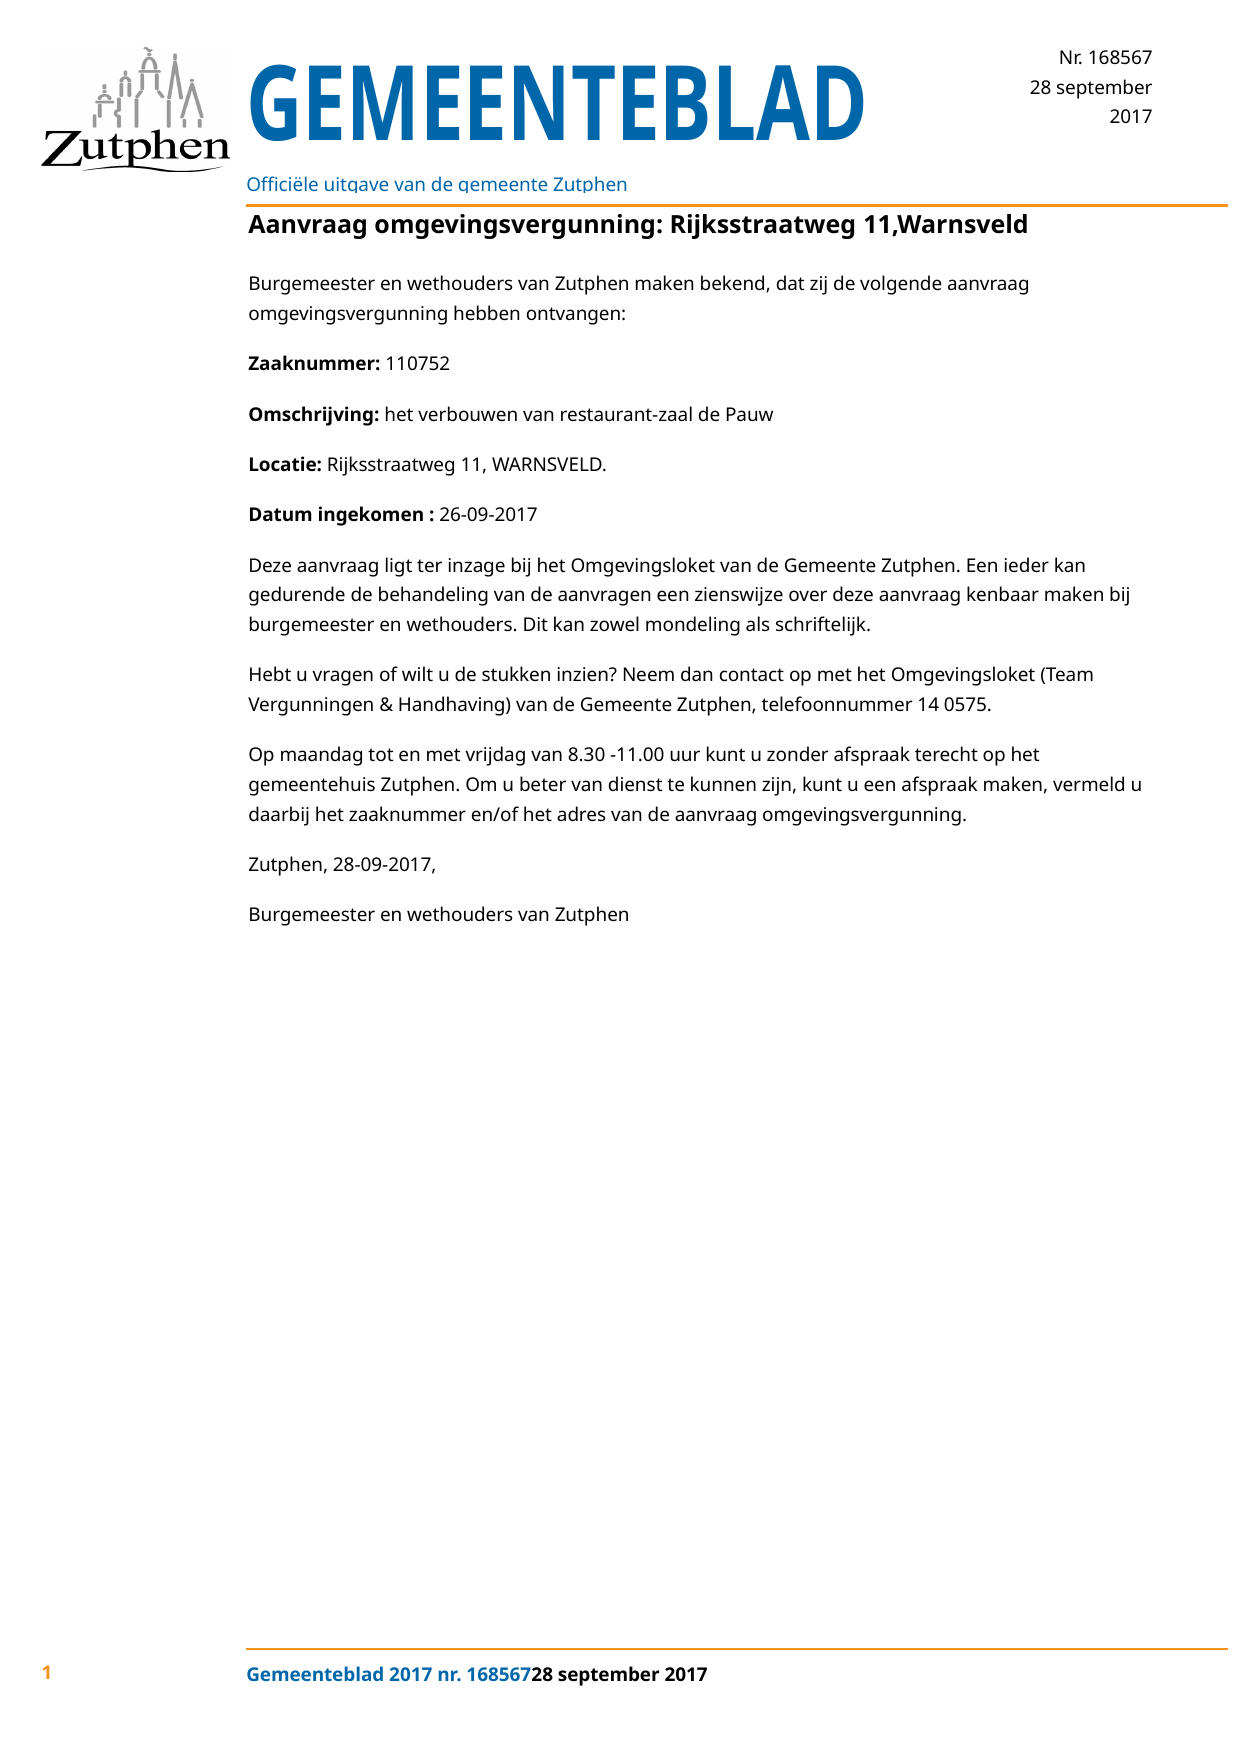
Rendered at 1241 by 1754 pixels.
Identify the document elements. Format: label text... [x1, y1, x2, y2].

text Omschrijving: het verbouwen van restaurant-zaal de Pauw [248, 401, 1152, 426]
text Datum ingekomen : 26-09-2017 [248, 502, 1152, 527]
picture [41, 47, 231, 172]
text Zaaknummer: 110752 [248, 350, 1152, 376]
text Locatie: Rijksstraatweg 11, WARNSVELD. [248, 451, 1152, 477]
text Aanvraag omgevingsvergunning: Rijksstraatweg 11,Warnsveld [248, 207, 1152, 241]
text Zutphen, 28-09-2017, [248, 851, 1152, 877]
text Burgemeester en wethouders van Zutphen [248, 902, 1152, 927]
text Deze aanvraag ligt ter inzage bij het Omgevingsloket van de Gemeente Zutphen. Een ieder kan gedurende de behandeling van de aanvragen een zienswijze over deze aanvraag kenbaar maken bij burgemeester en wethouders. Dit kan zowel mondeling als schriftelijk. [248, 552, 1152, 637]
text Burgemeester en wethouders van Zutphen maken bekend, dat zij de volgende aanvraag omgevingsvergunning hebben ontvangen: [248, 270, 1152, 326]
text Op maandag tot en met vrijdag van 8.30 -11.00 uur kunt u zonder afspraak terecht op het gemeentehuis Zutphen. Om u beter van dienst te kunnen zijn, kunt u een afspraak maken, vermeld u daarbij het zaaknummer en/of het adres van de aanvraag omgevingsvergunning. [248, 742, 1152, 826]
text Hebt u vragen of wilt u de stukken inzien? Neem dan contact op met het Omgevingsloket (Team Vergunningen & Handhaving) van de Gemeente Zutphen, telefoonnummer 14 0575. [248, 662, 1152, 717]
